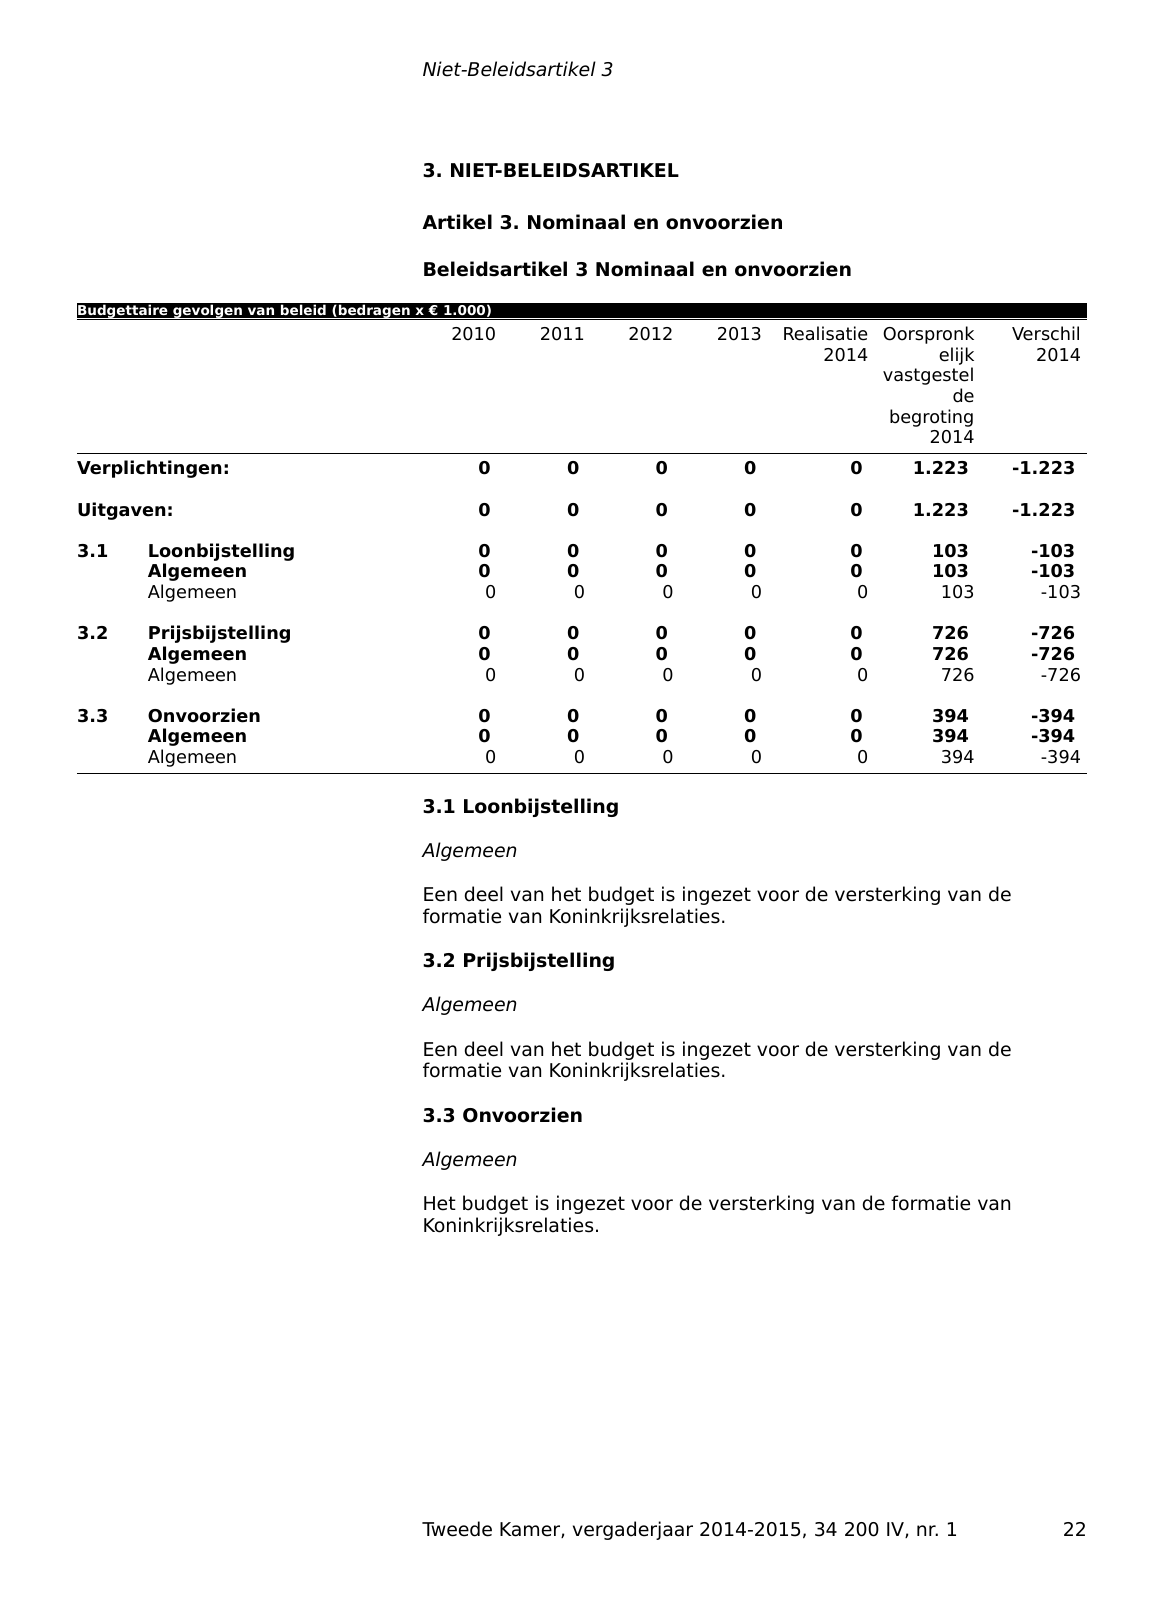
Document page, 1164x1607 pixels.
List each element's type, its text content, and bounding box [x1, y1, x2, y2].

table_cell 0 [413, 665, 502, 685]
table_cell [768, 603, 874, 623]
table_cell [502, 520, 591, 541]
table_cell 394 [874, 726, 980, 747]
table_cell 0 [591, 500, 679, 520]
table_cell 0 [768, 747, 874, 772]
table_cell 0 [679, 582, 768, 603]
table_cell 0 [502, 541, 591, 561]
table_cell [77, 726, 142, 747]
table_cell [77, 603, 142, 623]
table_cell [591, 603, 679, 623]
table_cell 0 [502, 623, 591, 644]
table_cell [591, 479, 679, 499]
table_cell 726 [874, 644, 980, 664]
table_cell Loonbijstelling [142, 541, 413, 561]
table_cell 2012 [591, 320, 679, 453]
table_cell 0 [502, 454, 591, 479]
table_cell 0 [502, 582, 591, 603]
table_cell -394 [980, 706, 1087, 726]
table_cell 0 [591, 454, 679, 479]
table_cell 0 [413, 726, 502, 747]
table_cell -726 [980, 644, 1087, 664]
table_cell [77, 479, 142, 499]
table_cell 1.223 [874, 500, 980, 520]
table_cell [77, 320, 142, 453]
table_cell [77, 561, 142, 582]
table_cell 0 [413, 561, 502, 582]
table_cell Onvoorzien [142, 706, 413, 726]
table_cell [502, 603, 591, 623]
table_cell [142, 603, 413, 623]
table_cell Prijsbijstelling [142, 623, 413, 644]
table_cell 0 [679, 665, 768, 685]
table_cell 0 [591, 665, 679, 685]
table_cell 0 [591, 582, 679, 603]
table_cell [679, 479, 768, 499]
table_cell -1.223 [980, 500, 1087, 520]
table_cell 0 [413, 706, 502, 726]
table_cell 0 [502, 726, 591, 747]
table_cell 0 [679, 623, 768, 644]
table_cell 0 [768, 623, 874, 644]
table_cell 0 [679, 454, 768, 479]
table_cell [874, 479, 980, 499]
text Het budget is ingezet voor de versterking van de formatie van Koninkrijksrelaties. [422, 1193, 1087, 1237]
table_cell 0 [591, 726, 679, 747]
table_cell 2010 [413, 320, 502, 453]
table_cell [502, 479, 591, 499]
table_cell Algemeen [142, 665, 413, 685]
table_cell [591, 520, 679, 541]
table_cell 2011 [502, 320, 591, 453]
subtitle 3.1 Loonbijstelling [422, 796, 1087, 818]
table_cell [413, 520, 502, 541]
table_cell 103 [874, 541, 980, 561]
table_cell [679, 685, 768, 706]
table_cell 726 [874, 623, 980, 644]
table_cell 0 [591, 561, 679, 582]
table_cell [142, 320, 413, 453]
table_cell 0 [768, 665, 874, 685]
table_cell 0 [768, 644, 874, 664]
table_cell 0 [591, 623, 679, 644]
table_cell Realisatie 2014 [768, 320, 874, 453]
table_cell 0 [591, 644, 679, 664]
text Een deel van het budget is ingezet voor de versterking van de formatie van Koninkrijksrelaties. [422, 884, 1087, 928]
table_cell 103 [874, 561, 980, 582]
table_cell 0 [768, 706, 874, 726]
table_cell [768, 685, 874, 706]
table_cell 103 [874, 582, 980, 603]
table_cell -103 [980, 541, 1087, 561]
table_cell Verschil 2014 [980, 320, 1087, 453]
subtitle Beleidsartikel 3 Nominaal en onvoorzien [422, 259, 1087, 281]
table_cell 394 [874, 747, 980, 772]
table_cell 0 [591, 541, 679, 561]
table_cell [980, 520, 1087, 541]
subtitle 3.3 Onvoorzien [422, 1104, 1087, 1127]
table_cell 0 [413, 623, 502, 644]
table_cell -1.223 [980, 454, 1087, 479]
table_cell 3.2 [77, 623, 142, 644]
table_cell Algemeen [142, 726, 413, 747]
table_cell [77, 644, 142, 664]
table_cell 0 [679, 644, 768, 664]
table_cell [142, 479, 413, 499]
table_cell 2013 [679, 320, 768, 453]
table_cell [679, 603, 768, 623]
table_cell -103 [980, 561, 1087, 582]
table_cell [77, 520, 142, 541]
table_cell 0 [591, 747, 679, 772]
table_cell 0 [591, 706, 679, 726]
table_cell [413, 685, 502, 706]
table_cell -726 [980, 623, 1087, 644]
table_cell [77, 582, 142, 603]
table_cell 3.3 [77, 706, 142, 726]
table_cell 0 [768, 582, 874, 603]
table_cell 0 [502, 706, 591, 726]
table_cell 0 [679, 706, 768, 726]
table_cell Uitgaven: [77, 500, 413, 520]
table_cell Oorspronkelijk vastgestelde begroting 2014 [874, 320, 980, 453]
table_cell [874, 603, 980, 623]
table_cell 0 [413, 454, 502, 479]
table_cell 0 [679, 561, 768, 582]
table_cell 726 [874, 665, 980, 685]
subtitle 3.2 Prijsbijstelling [422, 950, 1087, 972]
table_cell 0 [679, 747, 768, 772]
table_cell 0 [413, 644, 502, 664]
table_cell 0 [502, 665, 591, 685]
table_header Budgettaire gevolgen van beleid (bedragen x € 1.000) [77, 303, 1087, 318]
table_cell Algemeen [142, 747, 413, 772]
table_cell Algemeen [142, 582, 413, 603]
table_cell [980, 603, 1087, 623]
table_cell 0 [502, 500, 591, 520]
table_cell [142, 685, 413, 706]
table_cell 394 [874, 706, 980, 726]
table_cell -726 [980, 665, 1087, 685]
table_cell [980, 685, 1087, 706]
table_cell Algemeen [142, 644, 413, 664]
table_cell [77, 665, 142, 685]
table_cell 0 [413, 541, 502, 561]
table_cell [768, 479, 874, 499]
table_cell [142, 520, 413, 541]
table_cell [874, 520, 980, 541]
table_cell -103 [980, 582, 1087, 603]
table_cell 0 [502, 644, 591, 664]
table_cell 3.1 [77, 541, 142, 561]
table_cell 0 [768, 726, 874, 747]
subtitle 3. NIET-BELEIDSARTIKEL [422, 160, 1087, 182]
table_cell [77, 685, 142, 706]
table_cell 0 [502, 561, 591, 582]
subtitle Algemeen [422, 994, 1087, 1016]
table_cell [591, 685, 679, 706]
table_cell Verplichtingen: [77, 454, 413, 479]
table_cell [768, 520, 874, 541]
table_cell [874, 685, 980, 706]
table_cell 0 [768, 541, 874, 561]
table_cell [502, 685, 591, 706]
table_cell 0 [768, 454, 874, 479]
table_cell 0 [679, 500, 768, 520]
table_cell [77, 747, 142, 772]
table_cell [980, 479, 1087, 499]
table_cell 0 [768, 500, 874, 520]
table_cell 0 [413, 747, 502, 772]
table_cell 0 [413, 582, 502, 603]
table_cell [679, 520, 768, 541]
table_cell 0 [679, 726, 768, 747]
table_cell [413, 479, 502, 499]
table_cell [413, 603, 502, 623]
table_cell -394 [980, 726, 1087, 747]
subtitle Algemeen [422, 840, 1087, 862]
subtitle Artikel 3. Nominaal en onvoorzien [422, 212, 1087, 234]
subtitle Algemeen [422, 1149, 1087, 1171]
table_cell 0 [413, 500, 502, 520]
table_cell 0 [768, 561, 874, 582]
table_cell 0 [502, 747, 591, 772]
table_cell 0 [679, 541, 768, 561]
text Een deel van het budget is ingezet voor de versterking van de formatie van Koninkrijksrelaties. [422, 1038, 1087, 1082]
table_cell -394 [980, 747, 1087, 772]
table_cell 1.223 [874, 454, 980, 479]
table_cell Algemeen [142, 561, 413, 582]
